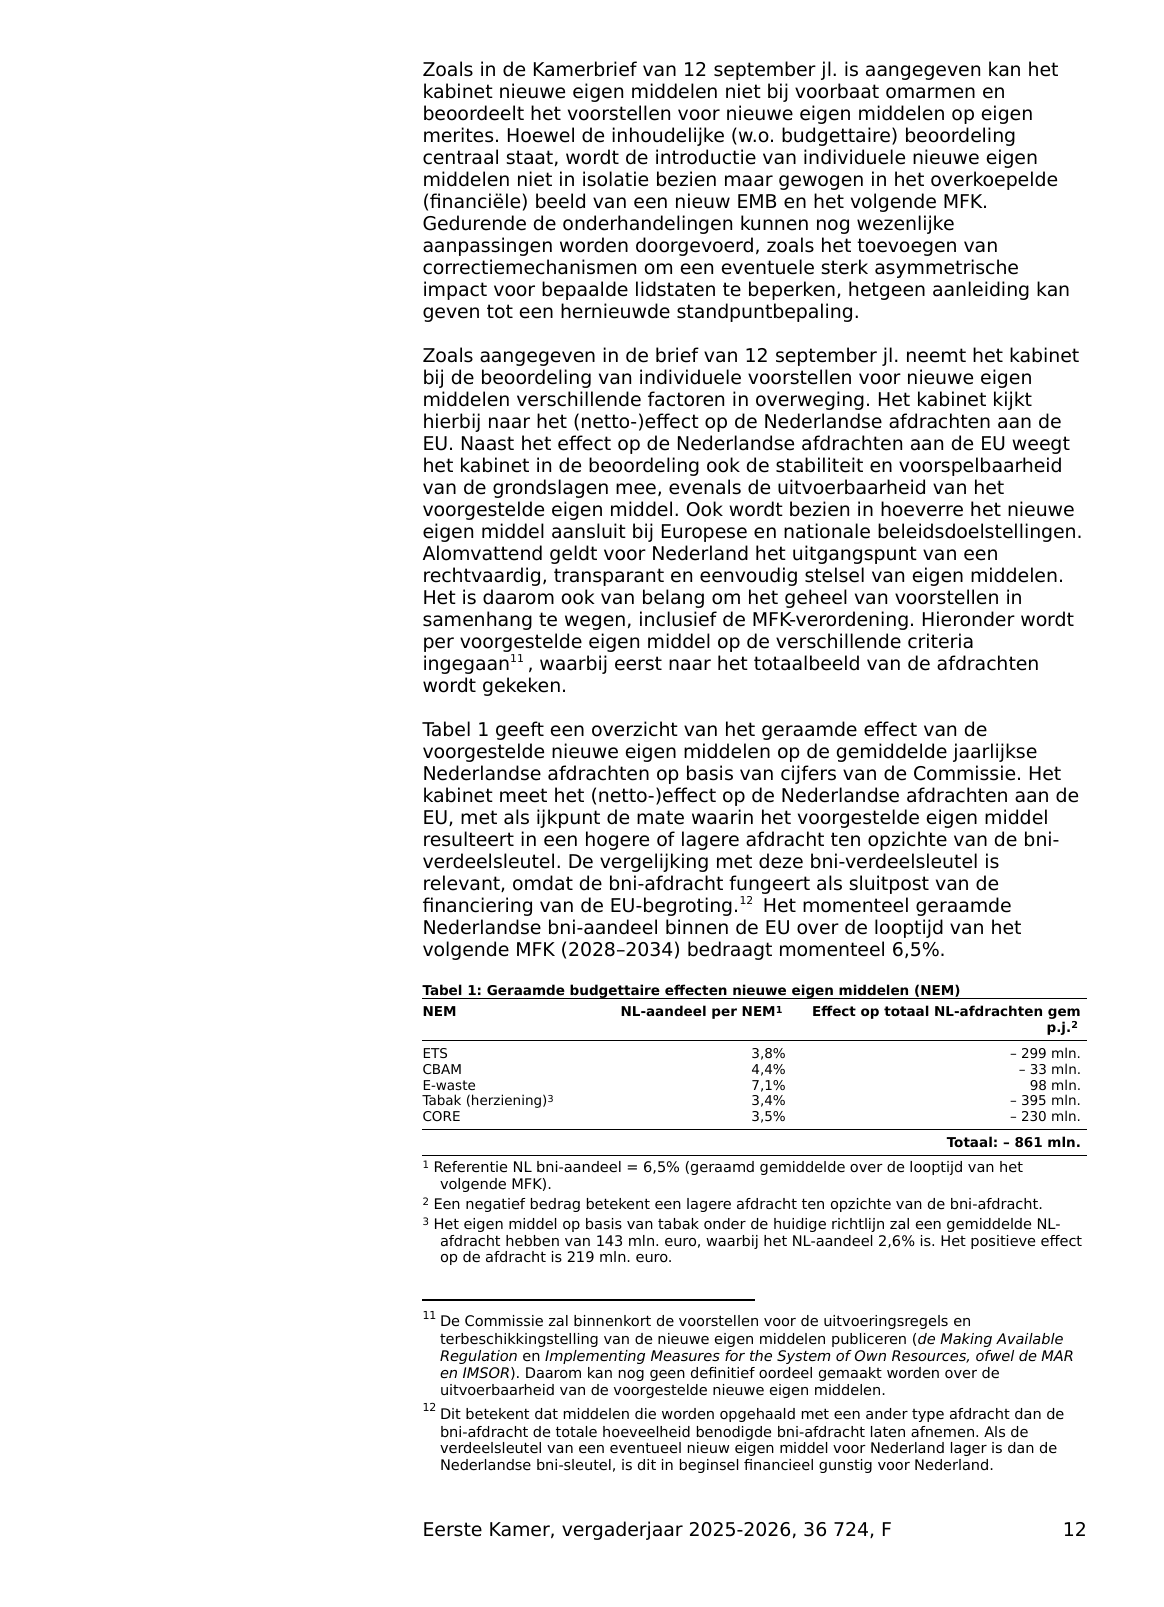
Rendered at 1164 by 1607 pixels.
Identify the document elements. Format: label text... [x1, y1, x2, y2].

table_cell 3,8% [596, 1041, 791, 1062]
table_cell 3,5% [596, 1109, 791, 1129]
table_cell [422, 1130, 596, 1155]
table_cell CBAM [422, 1062, 596, 1077]
table_cell NL-aandeel per NEM1 [596, 999, 791, 1040]
table_cell Totaal: – 861 mln. [596, 1130, 1087, 1155]
table_cell Effect op totaal NL-afdrachten gem p.j.2 [791, 999, 1087, 1040]
table_cell NEM [422, 999, 596, 1040]
table_cell 1 Referentie NL bni-aandeel = 6,5% (geraamd gemiddelde over de looptijd van het volgende MFK). 2 Een negatief bedrag betekent een lagere afdracht ten opzichte van de bni-afdracht. 3 Het eigen middel op basis van tabak onder de huidige richtlijn zal een gemiddelde NL-afdracht hebben van 143 mln. euro, waarbij het NL-aandeel 2,6% is. Het positieve effect op de afdracht is 219 mln. euro. [422, 1156, 1087, 1266]
text Zoals aangegeven in de brief van 12 september jl. neemt het kabinet bij de beoordeling van individuele voorstellen voor nieuwe eigen middelen verschillende factoren in overweging. Het kabinet kijkt hierbij naar het (netto-)effect op de Nederlandse afdrachten aan de EU. Naast het effect op de Nederlandse afdrachten aan de EU weegt het kabinet in de beoordeling ook de stabiliteit en voorspelbaarheid van de grondslagen mee, evenals de uitvoerbaarheid van het voorgestelde eigen middel. Ook wordt bezien in hoeverre het nieuwe eigen middel aansluit bij Europese en nationale beleidsdoelstellingen. Alomvattend geldt voor Nederland het uitgangspunt van een rechtvaardig, transparant en eenvoudig stelsel van eigen middelen. Het is daarom ook van belang om het geheel van voorstellen in samenhang te wegen, inclusief de MFK-verordening. Hieronder wordt per voorgestelde eigen middel op de verschillende criteria ingegaan, waarbij eerst naar het totaalbeeld van de afdrachten wordt gekeken. [422, 345, 1087, 697]
table_cell CORE [422, 1109, 596, 1129]
table_cell E-waste [422, 1077, 596, 1093]
table_header Tabel 1: Geraamde budgettaire effecten nieuwe eigen middelen (NEM) [422, 983, 1087, 998]
text Tabel 1 geeft een overzicht van het geraamde effect van de voorgestelde nieuwe eigen middelen op de gemiddelde jaarlijkse Nederlandse afdrachten op basis van cijfers van de Commissie. Het kabinet meet het (netto-)effect op de Nederlandse afdrachten aan de EU, met als ijkpunt de mate waarin het voorgestelde eigen middel resulteert in een hogere of lagere afdracht ten opzichte van de bni-verdeelsleutel. De vergelijking met deze bni-verdeelsleutel is relevant, omdat de bni-afdracht fungeert als sluitpost van de financiering van de EU-begroting. Het momenteel geraamde Nederlandse bni-aandeel binnen de EU over de looptijd van het volgende MFK (2028–2034) bedraagt momenteel 6,5%. [422, 719, 1087, 961]
table_cell 3,4% [596, 1093, 791, 1109]
text Dit betekent dat middelen die worden opgehaald met een ander type afdracht dan de bni-afdracht de totale hoeveelheid benodigde bni-afdracht laten afnemen. Als de verdeelsleutel van een eventueel nieuw eigen middel voor Nederland lager is dan de Nederlandse bni-sleutel, is dit in beginsel financieel gunstig voor Nederland. [422, 1402, 1087, 1474]
text Zoals in de Kamerbrief van 12 september jl. is aangegeven kan het kabinet nieuwe eigen middelen niet bij voorbaat omarmen en beoordeelt het voorstellen voor nieuwe eigen middelen op eigen merites. Hoewel de inhoudelijke (w.o. budgettaire) beoordeling centraal staat, wordt de introductie van individuele nieuwe eigen middelen niet in isolatie bezien maar gewogen in het overkoepelde (financiële) beeld van een nieuw EMB en het volgende MFK. Gedurende de onderhandelingen kunnen nog wezenlijke aanpassingen worden doorgevoerd, zoals het toevoegen van correctiemechanismen om een eventuele sterk asymmetrische impact voor bepaalde lidstaten te beperken, hetgeen aanleiding kan geven tot een hernieuwde standpuntbepaling. [422, 59, 1087, 323]
table_cell 4,4% [596, 1062, 791, 1077]
text De Commissie zal binnenkort de voorstellen voor de uitvoeringsregels en terbeschikkingstelling van de nieuwe eigen middelen publiceren (de Making Available Regulation en Implementing Measures for the System of Own Resources, ofwel de MAR en IMSOR). Daarom kan nog geen definitief oordeel gemaakt worden over de uitvoerbaarheid van de voorgestelde nieuwe eigen middelen. [422, 1309, 1087, 1399]
table_cell ETS [422, 1041, 596, 1062]
table_cell – 33 mln. [791, 1062, 1087, 1077]
table_cell 7,1% [596, 1077, 791, 1093]
table_cell 98 mln. [791, 1077, 1087, 1093]
table_cell – 299 mln. [791, 1041, 1087, 1062]
table_cell – 230 mln. [791, 1109, 1087, 1129]
table_cell Tabak (herziening)3 [422, 1093, 596, 1109]
table_cell – 395 mln. [791, 1093, 1087, 1109]
